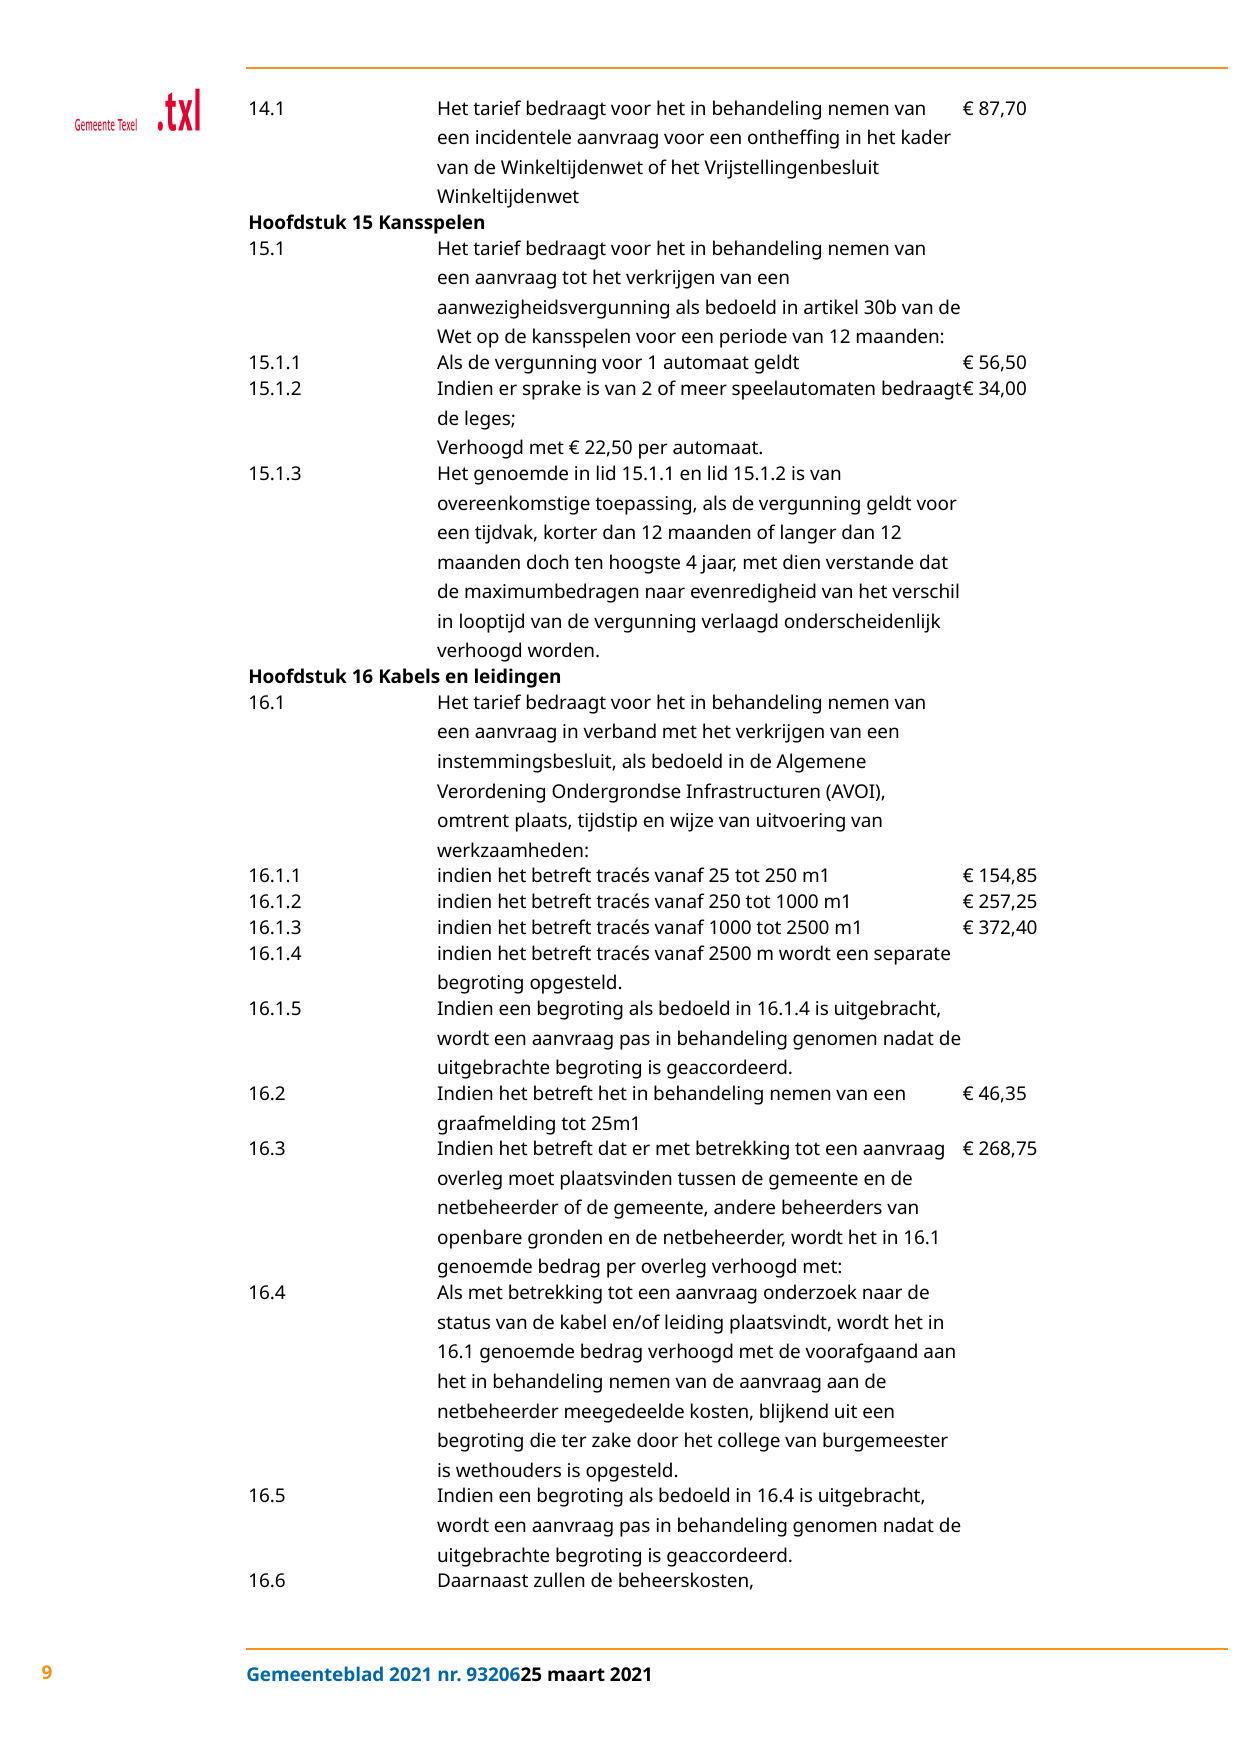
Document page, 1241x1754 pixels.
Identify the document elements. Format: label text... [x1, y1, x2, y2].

table_cell 15.1 [248, 235, 437, 349]
table_cell Als met betrekking tot een aanvraag onderzoek naar de status van de kabel en/of leiding plaatsvindt, wordt het in 16.1 genoemde bedrag verhoogd met de voorafgaand aan het in behandeling nemen van de aanvraag aan de netbeheerder meegedeelde kosten, blijkend uit een begroting die ter zake door het college van burgemeester is wethouders is opgesteld. [437, 1280, 963, 1483]
table_cell 15.1.3 [248, 460, 437, 663]
table_cell Indien een begroting als bedoeld in 16.4 is uitgebracht, wordt een aanvraag pas in behandeling genomen nadat de uitgebrachte begroting is geaccordeerd. [437, 1483, 963, 1568]
table_cell € 268,75 [963, 1135, 1152, 1279]
table_cell € 46,35 [963, 1080, 1152, 1135]
table_cell € 34,00 [963, 375, 1152, 460]
table_cell Als de vergunning voor 1 automaat geldt [437, 350, 963, 375]
table_cell [963, 1483, 1152, 1568]
table_cell [963, 1280, 1152, 1483]
table_cell Het tarief bedraagt voor het in behandeling nemen van een aanvraag in verband met het verkrijgen van een instemmingsbesluit, als bedoeld in de Algemene Verordening Ondergrondse Infrastructuren (AVOI), omtrent plaats, tijdstip en wijze van uitvoering van werkzaamheden: [437, 689, 963, 863]
picture [41, 47, 231, 172]
table_cell 16.2 [248, 1080, 437, 1135]
table_cell Hoofdstuk 16 Kabels en leidingen [248, 663, 1152, 689]
table_cell 16.1.3 [248, 914, 437, 940]
table_cell 16.3 [248, 1135, 437, 1279]
table_cell Indien een begroting als bedoeld in 16.1.4 is uitgebracht, wordt een aanvraag pas in behandeling genomen nadat de uitgebrachte begroting is geaccordeerd. [437, 995, 963, 1080]
table_cell [963, 689, 1152, 863]
table_cell indien het betreft tracés vanaf 25 tot 250 m1 [437, 863, 963, 888]
table_cell 16.5 [248, 1483, 437, 1568]
table_cell [963, 235, 1152, 349]
table_cell 16.1.2 [248, 889, 437, 914]
table_cell Het tarief bedraagt voor het in behandeling nemen van een incidentele aanvraag voor een ontheffing in het kader van de Winkeltijdenwet of het Vrijstellingenbesluit Winkeltijdenwet [437, 95, 963, 209]
table_cell [963, 1568, 1152, 1593]
table_cell € 56,50 [963, 350, 1152, 375]
table_cell Daarnaast zullen de beheerskosten, [437, 1568, 963, 1593]
table_cell 16.1.1 [248, 863, 437, 888]
table_cell Hoofdstuk 15 Kansspelen [248, 209, 1152, 235]
table_cell € 257,25 [963, 889, 1152, 914]
table_cell 16.4 [248, 1280, 437, 1483]
table_cell 16.1 [248, 689, 437, 863]
table_cell indien het betreft tracés vanaf 250 tot 1000 m1 [437, 889, 963, 914]
table_cell Indien er sprake is van 2 of meer speelautomaten bedraagt de leges; Verhoogd met € 22,50 per automaat. [437, 375, 963, 460]
table_cell Indien het betreft het in behandeling nemen van een graafmelding tot 25m1 [437, 1080, 963, 1135]
table_cell [963, 940, 1152, 995]
table_cell € 154,85 [963, 863, 1152, 888]
table_cell 14.1 [248, 95, 437, 209]
table_cell 15.1.1 [248, 350, 437, 375]
table_cell indien het betreft tracés vanaf 1000 tot 2500 m1 [437, 914, 963, 940]
table_cell indien het betreft tracés vanaf 2500 m wordt een separate begroting opgesteld. [437, 940, 963, 995]
table_cell Het tarief bedraagt voor het in behandeling nemen van een aanvraag tot het verkrijgen van een aanwezigheidsvergunning als bedoeld in artikel 30b van de Wet op de kansspelen voor een periode van 12 maanden: [437, 235, 963, 349]
table_cell 15.1.2 [248, 375, 437, 460]
table_cell [963, 995, 1152, 1080]
table_cell 16.1.4 [248, 940, 437, 995]
table_cell Het genoemde in lid 15.1.1 en lid 15.1.2 is van overeenkomstige toepassing, als de vergunning geldt voor een tijdvak, korter dan 12 maanden of langer dan 12 maanden doch ten hoogste 4 jaar, met dien verstande dat de maximumbedragen naar evenredigheid van het verschil in looptijd van de vergunning verlaagd onderscheidenlijk verhoogd worden. [437, 460, 963, 663]
table_cell [963, 460, 1152, 663]
table_cell 16.1.5 [248, 995, 437, 1080]
table_cell € 87,70 [963, 95, 1152, 209]
table_cell € 372,40 [963, 914, 1152, 940]
table_cell Indien het betreft dat er met betrekking tot een aanvraag overleg moet plaatsvinden tussen de gemeente en de netbeheerder of de gemeente, andere beheerders van openbare gronden en de netbeheerder, wordt het in 16.1 genoemde bedrag per overleg verhoogd met: [437, 1135, 963, 1279]
table_cell 16.6 [248, 1568, 437, 1593]
